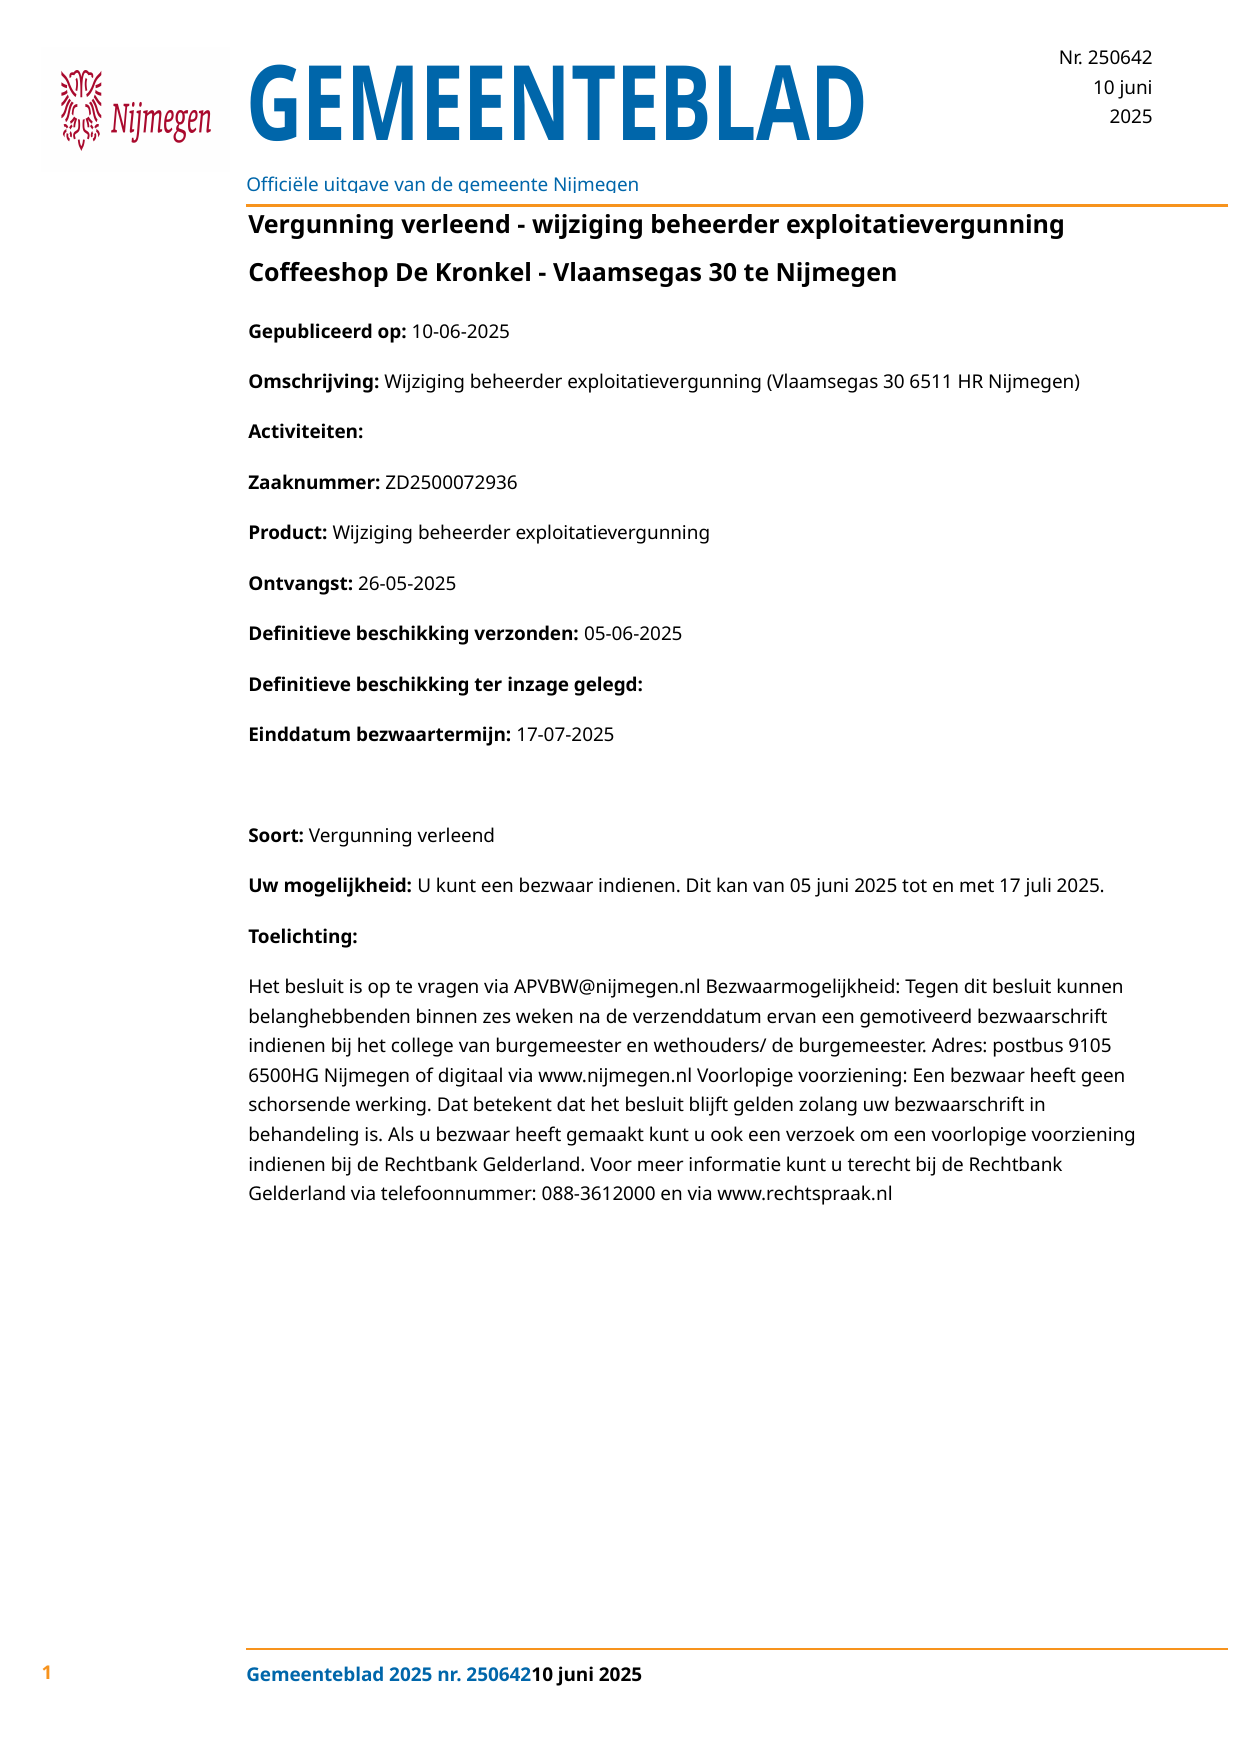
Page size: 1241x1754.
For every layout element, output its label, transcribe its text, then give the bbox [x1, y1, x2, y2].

text Vergunning verleend - wijziging beheerder exploitatievergunning Coffeeshop De Kronkel - Vlaamsegas 30 te Nijmegen [248, 207, 1152, 288]
text Het besluit is op te vragen via APVBW@nijmegen.nl Bezwaarmogelijkheid: Tegen dit besluit kunnen belanghebbenden binnen zes weken na de verzenddatum ervan een gemotiveerd bezwaarschrift indienen bij het college van burgemeester en wethouders/ de burgemeester. Adres: postbus 9105 6500HG Nijmegen of digitaal via www.nijmegen.nl Voorlopige voorziening: Een bezwaar heeft geen schorsende werking. Dat betekent dat het besluit blijft gelden zolang uw bezwaarschrift in behandeling is. Als u bezwaar heeft gemaakt kunt u ook een verzoek om een voorlopige voorziening indienen bij de Rechtbank Gelderland. Voor meer informatie kunt u terecht bij de Rechtbank Gelderland via telefoonnummer: 088-3612000 en via www.rechtspraak.nl [248, 973, 1152, 1206]
text Soort: Vergunning verleend [248, 822, 1152, 848]
text Omschrijving: Wijziging beheerder exploitatievergunning (Vlaamsegas 30 6511 HR Nijmegen) [248, 368, 1152, 394]
text Product: Wijziging beheerder exploitatievergunning [248, 519, 1152, 545]
text Einddatum bezwaartermijn: 17-07-2025 [248, 721, 1152, 747]
text Toelichting: [248, 923, 1152, 949]
text Definitieve beschikking ter inzage gelegd: [248, 671, 1152, 697]
text Zaaknummer: ZD2500072936 [248, 469, 1152, 495]
text Gepubliceerd op: 10-06-2025 [248, 318, 1152, 344]
picture [41, 47, 231, 172]
text Definitieve beschikking verzonden: 05-06-2025 [248, 620, 1152, 646]
text Ontvangst: 26-05-2025 [248, 570, 1152, 596]
text Activiteiten: [248, 419, 1152, 444]
text Uw mogelijkheid: U kunt een bezwaar indienen. Dit kan van 05 juni 2025 tot en met 17 juli 2025. [248, 872, 1152, 898]
